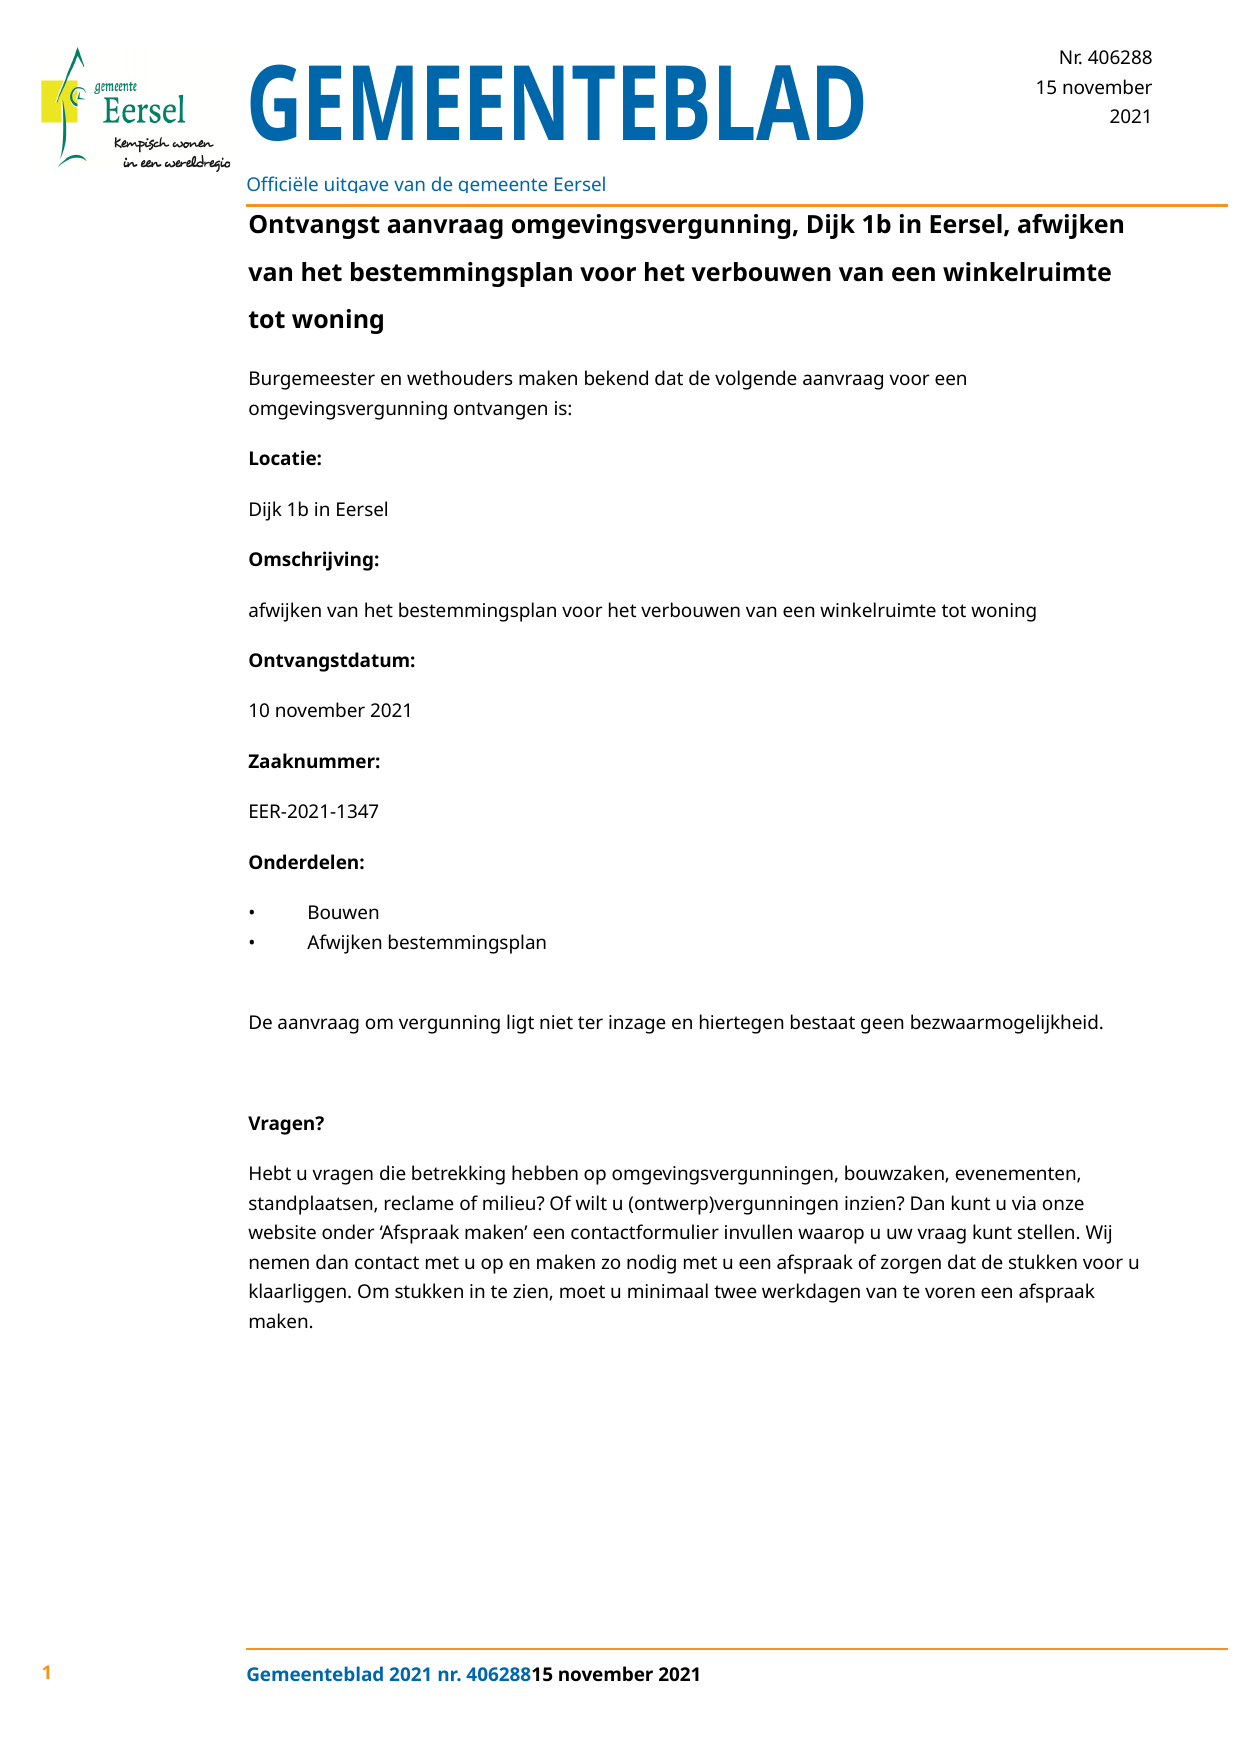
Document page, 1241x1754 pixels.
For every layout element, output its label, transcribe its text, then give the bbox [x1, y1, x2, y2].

picture [41, 47, 231, 172]
text Ontvangstdatum: [248, 647, 1152, 673]
text Onderdelen: [248, 849, 1152, 874]
text EER-2021-1347 [248, 798, 1152, 824]
text Omschrijving: [248, 546, 1152, 572]
list Bouwen [248, 899, 1152, 925]
text Zaaknummer: [248, 748, 1152, 774]
text Burgemeester en wethouders maken bekend dat de volgende aanvraag voor een omgevingsvergunning ontvangen is: [248, 366, 1152, 421]
text Locatie: [248, 446, 1152, 471]
list Afwijken bestemmingsplan [248, 929, 1152, 954]
text 10 november 2021 [248, 698, 1152, 723]
text Dijk 1b in Eersel [248, 496, 1152, 522]
text Vragen? [248, 1110, 1152, 1135]
text Ontvangst aanvraag omgevingsvergunning, Dijk 1b in Eersel, afwijken van het bestemmingsplan voor het verbouwen van een winkelruimte tot woning [248, 207, 1152, 336]
text De aanvraag om vergunning ligt niet ter inzage en hiertegen bestaat geen bezwaarmogelijkheid. [248, 1009, 1152, 1034]
text Hebt u vragen die betrekking hebben op omgevingsvergunningen, bouwzaken, evenementen, standplaatsen, reclame of milieu? Of wilt u (ontwerp)vergunningen inzien? Dan kunt u via onze website onder ‘Afspraak maken’ een contactformulier invullen waarop u uw vraag kunt stellen. Wij nemen dan contact met u op en maken zo nodig met u een afspraak of zorgen dat de stukken voor u klaarliggen. Om stukken in te zien, moet u minimaal twee werkdagen van te voren een afspraak maken. [248, 1160, 1152, 1334]
text afwijken van het bestemmingsplan voor het verbouwen van een winkelruimte tot woning [248, 597, 1152, 622]
